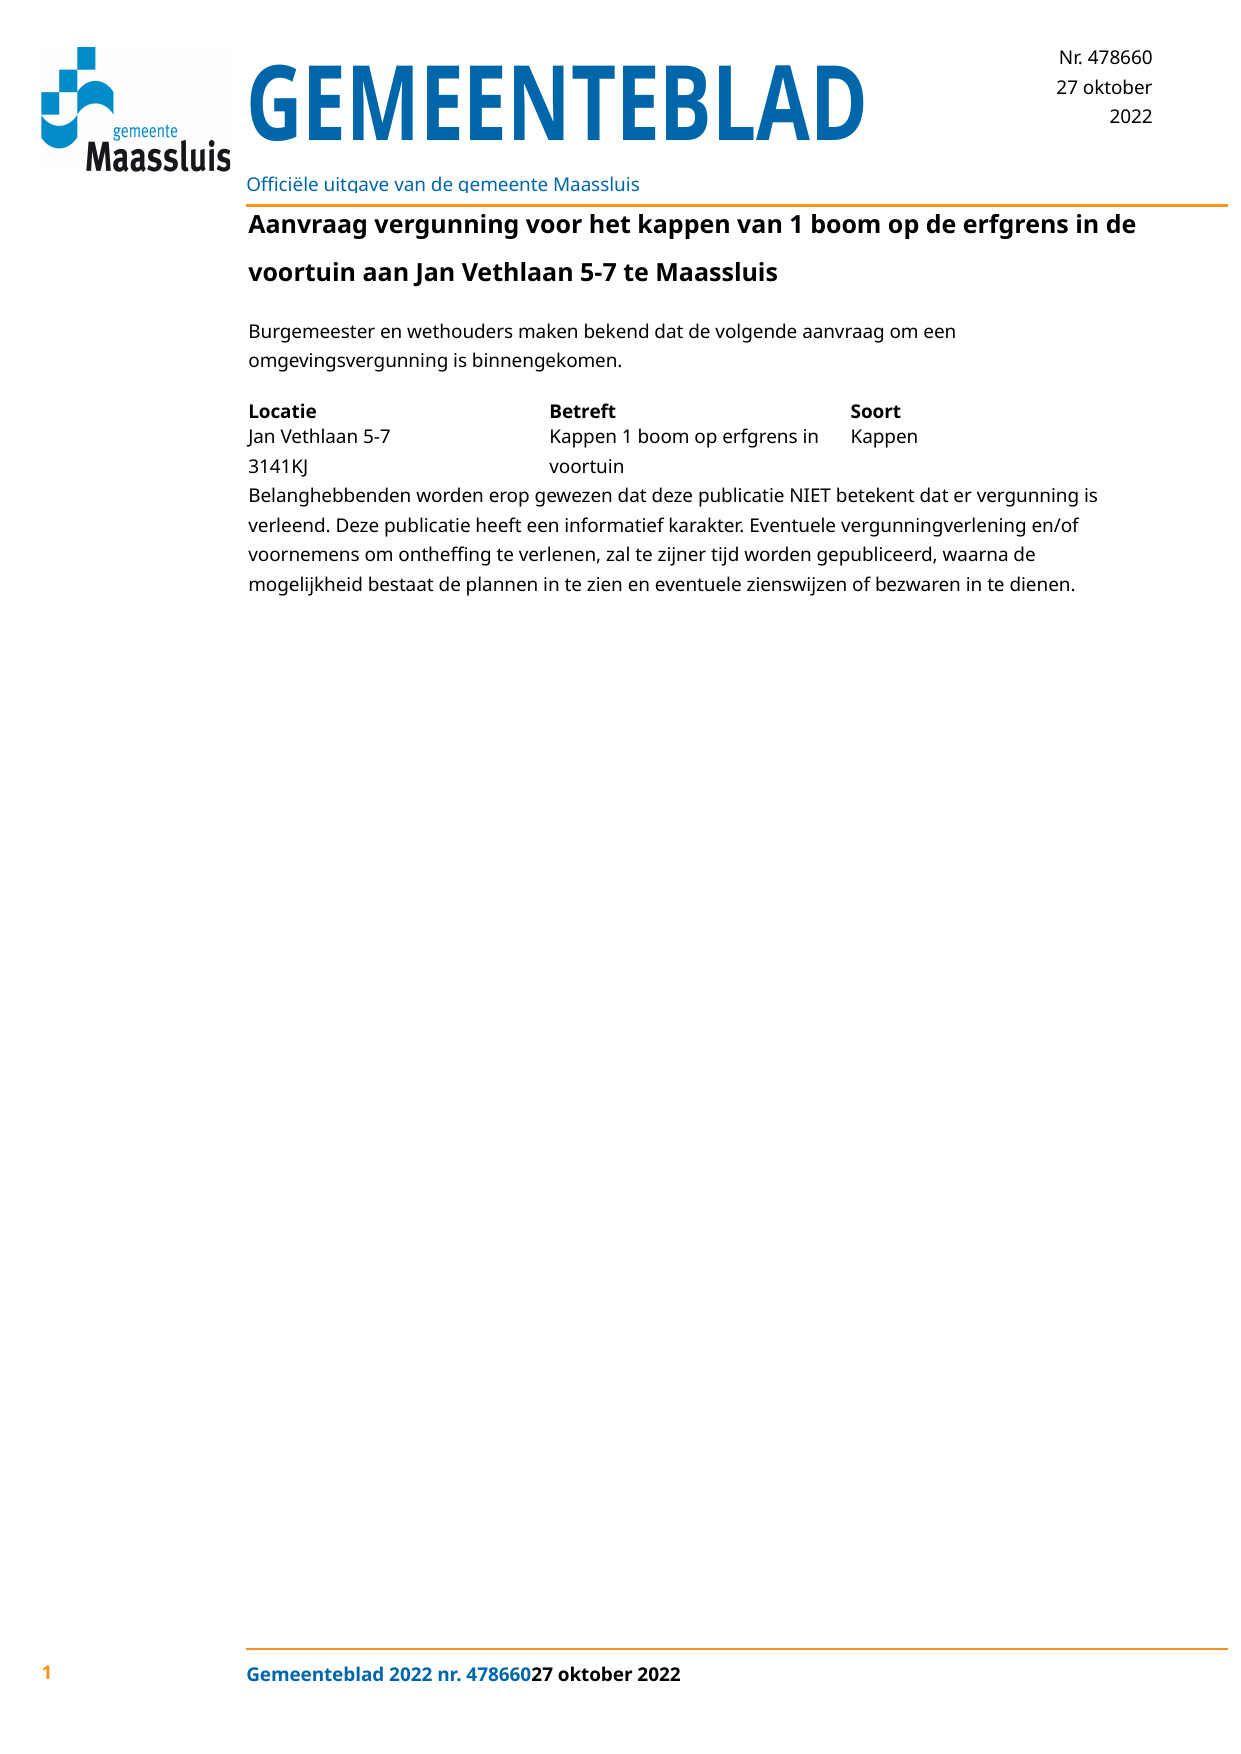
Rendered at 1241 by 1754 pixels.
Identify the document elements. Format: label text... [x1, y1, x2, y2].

text Burgemeester en wethouders maken bekend dat de volgende aanvraag om een omgevingsvergunning is binnengekomen. [248, 318, 1152, 373]
table_cell Kappen [850, 424, 1152, 479]
table_header Betreft [549, 398, 850, 424]
picture [41, 47, 231, 172]
text Aanvraag vergunning voor het kappen van 1 boom op de erfgrens in de voortuin aan Jan Vethlaan 5-7 te Maassluis [248, 207, 1152, 288]
table_header Soort [850, 398, 1152, 424]
table_cell Jan Vethlaan 5-7 3141KJ [248, 424, 549, 479]
table_header Locatie [248, 398, 549, 424]
table_cell Kappen 1 boom op erfgrens in voortuin [549, 424, 850, 479]
picture [41, 47, 77, 92]
text Belanghebbenden worden erop gewezen dat deze publicatie NIET betekent dat er vergunning is verleend. Deze publicatie heeft een informatief karakter. Eventuele vergunningverlening en/of voornemens om ontheffing te verlenen, zal te zijner tijd worden gepubliceerd, waarna de mogelijkheid bestaat de plannen in te zien en eventuele zienswijzen of bezwaren in te dienen. [248, 482, 1152, 597]
